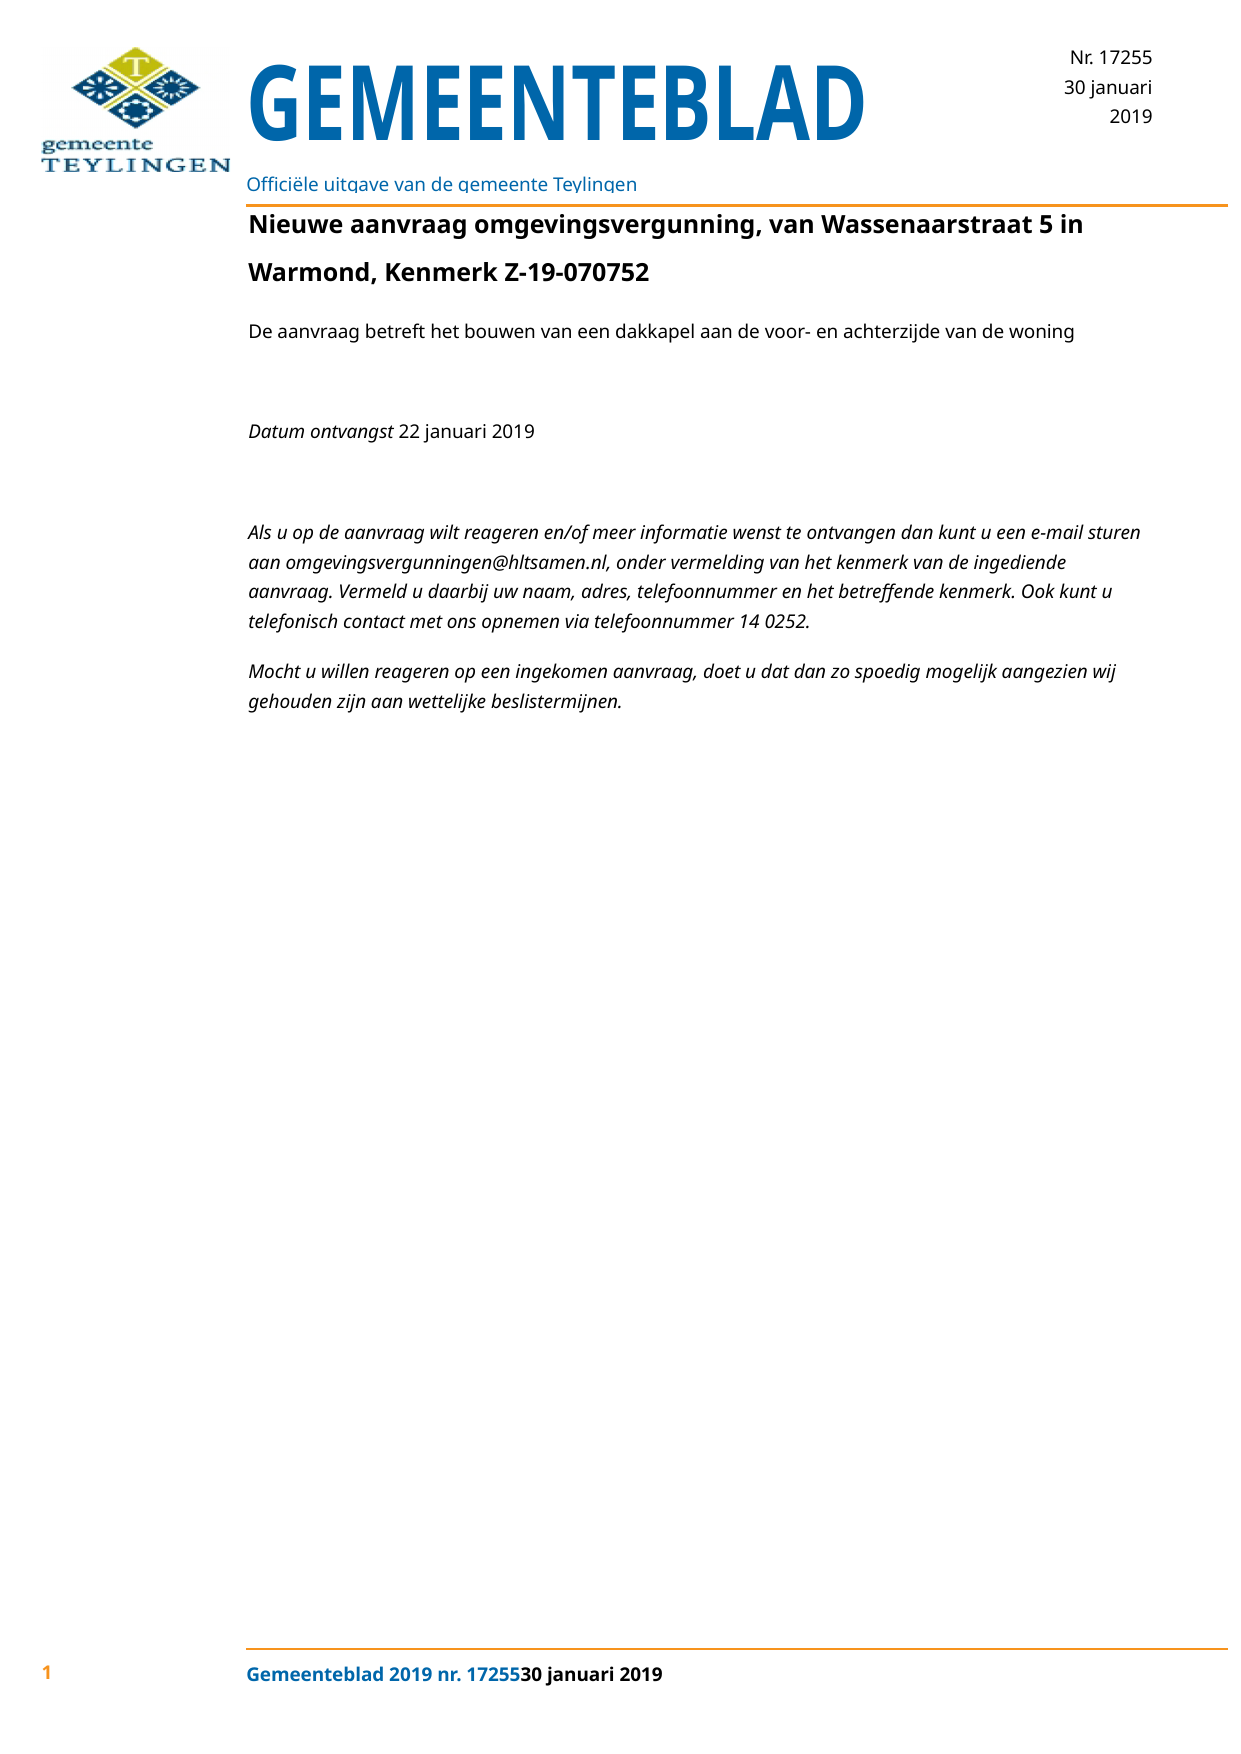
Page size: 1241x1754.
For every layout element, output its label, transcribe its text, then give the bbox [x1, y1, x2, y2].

text Datum ontvangst 22 januari 2019 [248, 419, 1152, 444]
picture [41, 47, 231, 172]
text Mocht u willen reageren op een ingekomen aanvraag, doet u dat dan zo spoedig mogelijk aangezien wij gehouden zijn aan wettelijke beslistermijnen. [248, 659, 1152, 714]
text Nieuwe aanvraag omgevingsvergunning, van Wassenaarstraat 5 in Warmond, Kenmerk Z-19-070752 [248, 207, 1152, 288]
text De aanvraag betreft het bouwen van een dakkapel aan de voor- en achterzijde van de woning [248, 318, 1152, 344]
text Als u op de aanvraag wilt reageren en/of meer informatie wenst te ontvangen dan kunt u een e-mail sturen aan omgevingsvergunningen@hltsamen.nl, onder vermelding van het kenmerk van de ingediende aanvraag. Vermeld u daarbij uw naam, adres, telefoonnummer en het betreffende kenmerk. Ook kunt u telefonisch contact met ons opnemen via telefoonnummer 14 0252. [248, 519, 1152, 634]
